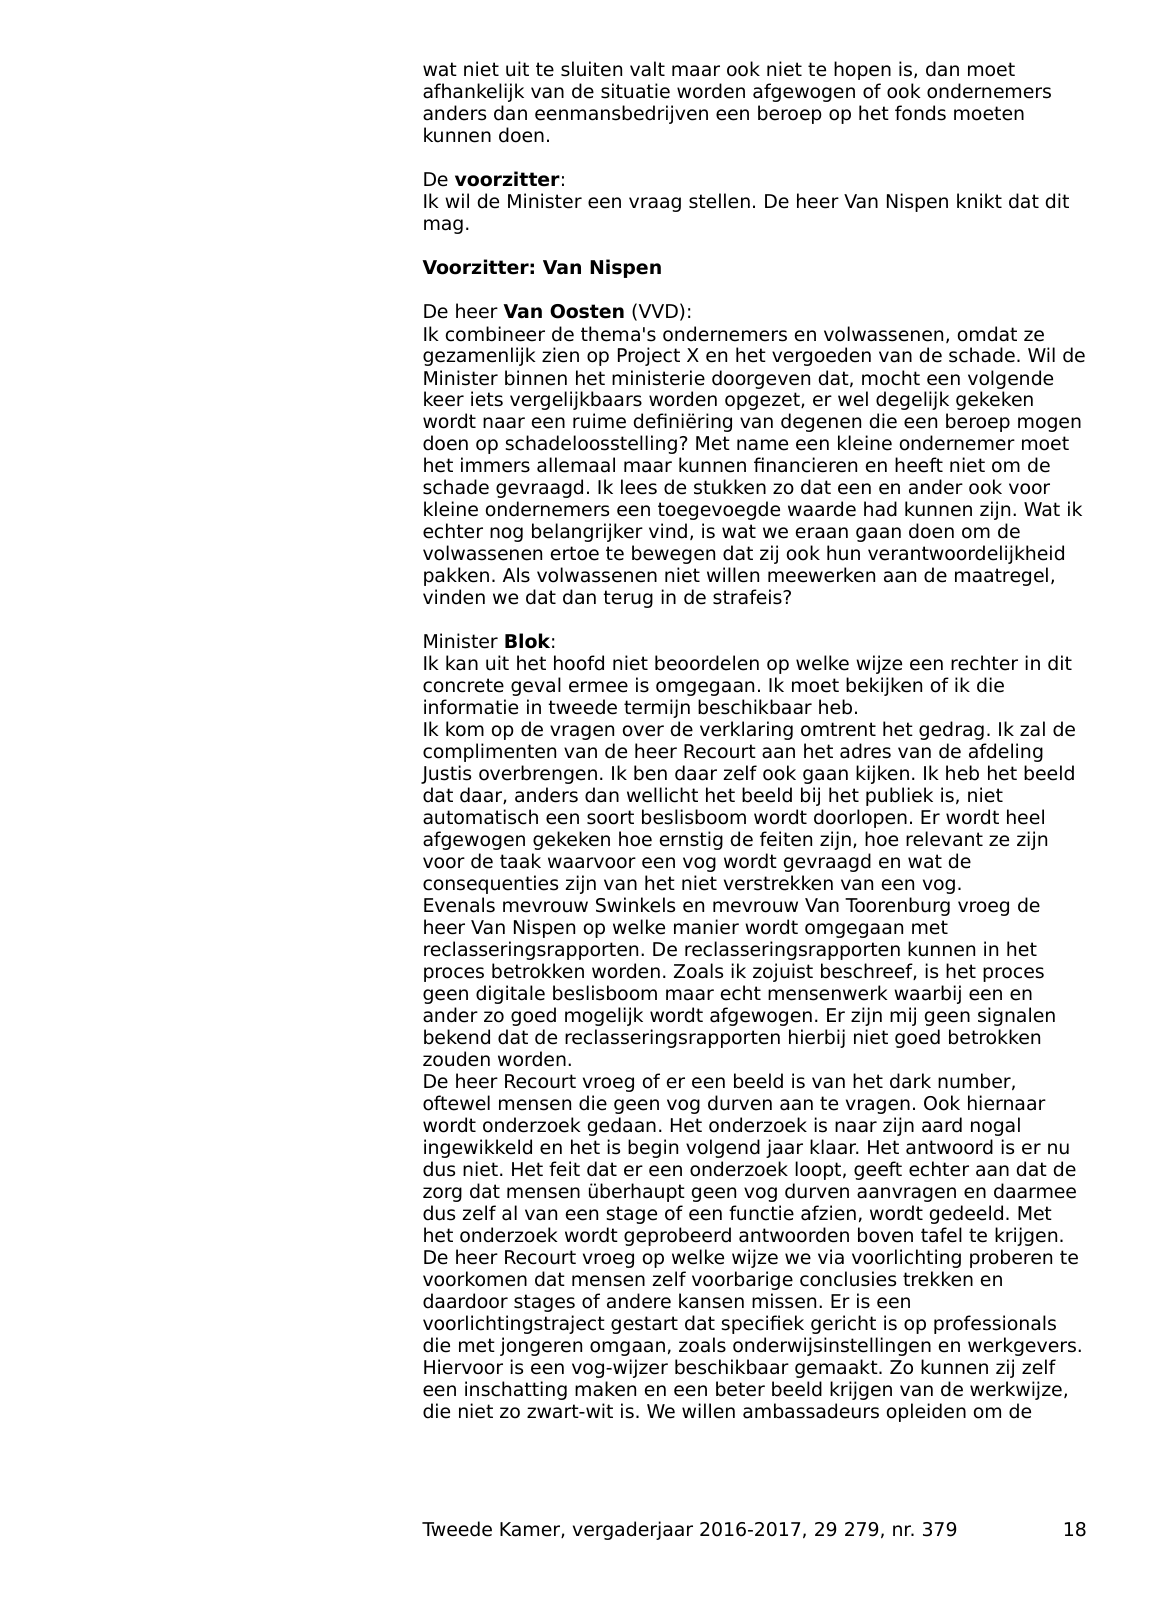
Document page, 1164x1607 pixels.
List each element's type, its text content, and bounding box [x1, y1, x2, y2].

subtitle Voorzitter: Van Nispen [422, 257, 1087, 279]
text Ik wil de Minister een vraag stellen. De heer Van Nispen knikt dat dit mag. [422, 191, 1087, 235]
text De heer Van Oosten (VVD): [422, 301, 1087, 323]
text Evenals mevrouw Swinkels en mevrouw Van Toorenburg vroeg de heer Van Nispen op welke manier wordt omgegaan met reclasseringsrapporten. De reclasseringsrapporten kunnen in het proces betrokken worden. Zoals ik zojuist beschreef, is het proces geen digitale beslisboom maar echt mensenwerk waarbij een en ander zo goed mogelijk wordt afgewogen. Er zijn mij geen signalen bekend dat de reclasseringsrapporten hierbij niet goed betrokken zouden worden. [422, 895, 1087, 1071]
text Ik combineer de thema's ondernemers en volwassenen, omdat ze gezamenlijk zien op Project X en het vergoeden van de schade. Wil de Minister binnen het ministerie doorgeven dat, mocht een volgende keer iets vergelijkbaars worden opgezet, er wel degelijk gekeken wordt naar een ruime definiëring van degenen die een beroep mogen doen op schadeloosstelling? Met name een kleine ondernemer moet het immers allemaal maar kunnen financieren en heeft niet om de schade gevraagd. Ik lees de stukken zo dat een en ander ook voor kleine ondernemers een toegevoegde waarde had kunnen zijn. Wat ik echter nog belangrijker vind, is wat we eraan gaan doen om de volwassenen ertoe te bewegen dat zij ook hun verantwoordelijkheid pakken. Als volwassenen niet willen meewerken aan de maatregel, vinden we dat dan terug in de strafeis? [422, 323, 1087, 609]
text Ik kom op de vragen over de verklaring omtrent het gedrag. Ik zal de complimenten van de heer Recourt aan het adres van de afdeling Justis overbrengen. Ik ben daar zelf ook gaan kijken. Ik heb het beeld dat daar, anders dan wellicht het beeld bij het publiek is, niet automatisch een soort beslisboom wordt doorlopen. Er wordt heel afgewogen gekeken hoe ernstig de feiten zijn, hoe relevant ze zijn voor de taak waarvoor een vog wordt gevraagd en wat de consequenties zijn van het niet verstrekken van een vog. [422, 719, 1087, 895]
text De heer Recourt vroeg op welke wijze we via voorlichting proberen te voorkomen dat mensen zelf voorbarige conclusies trekken en daardoor stages of andere kansen missen. Er is een voorlichtingstraject gestart dat specifiek gericht is op professionals die met jongeren omgaan, zoals onderwijsinstellingen en werkgevers. Hiervoor is een vog-wijzer beschikbaar gemaakt. Zo kunnen zij zelf een inschatting maken en een beter beeld krijgen van de werkwijze, die niet zo zwart-wit is. We willen ambassadeurs opleiden om de [422, 1247, 1087, 1423]
text Ik kan uit het hoofd niet beoordelen op welke wijze een rechter in dit concrete geval ermee is omgegaan. Ik moet bekijken of ik die informatie in tweede termijn beschikbaar heb. [422, 653, 1087, 719]
text De voorzitter: [422, 169, 1087, 191]
text wat niet uit te sluiten valt maar ook niet te hopen is, dan moet afhankelijk van de situatie worden afgewogen of ook ondernemers anders dan eenmansbedrijven een beroep op het fonds moeten kunnen doen. [422, 59, 1087, 147]
text De heer Recourt vroeg of er een beeld is van het dark number, oftewel mensen die geen vog durven aan te vragen. Ook hiernaar wordt onderzoek gedaan. Het onderzoek is naar zijn aard nogal ingewikkeld en het is begin volgend jaar klaar. Het antwoord is er nu dus niet. Het feit dat er een onderzoek loopt, geeft echter aan dat de zorg dat mensen überhaupt geen vog durven aanvragen en daarmee dus zelf al van een stage of een functie afzien, wordt gedeeld. Met het onderzoek wordt geprobeerd antwoorden boven tafel te krijgen. [422, 1071, 1087, 1247]
text Minister Blok: [422, 631, 1087, 653]
